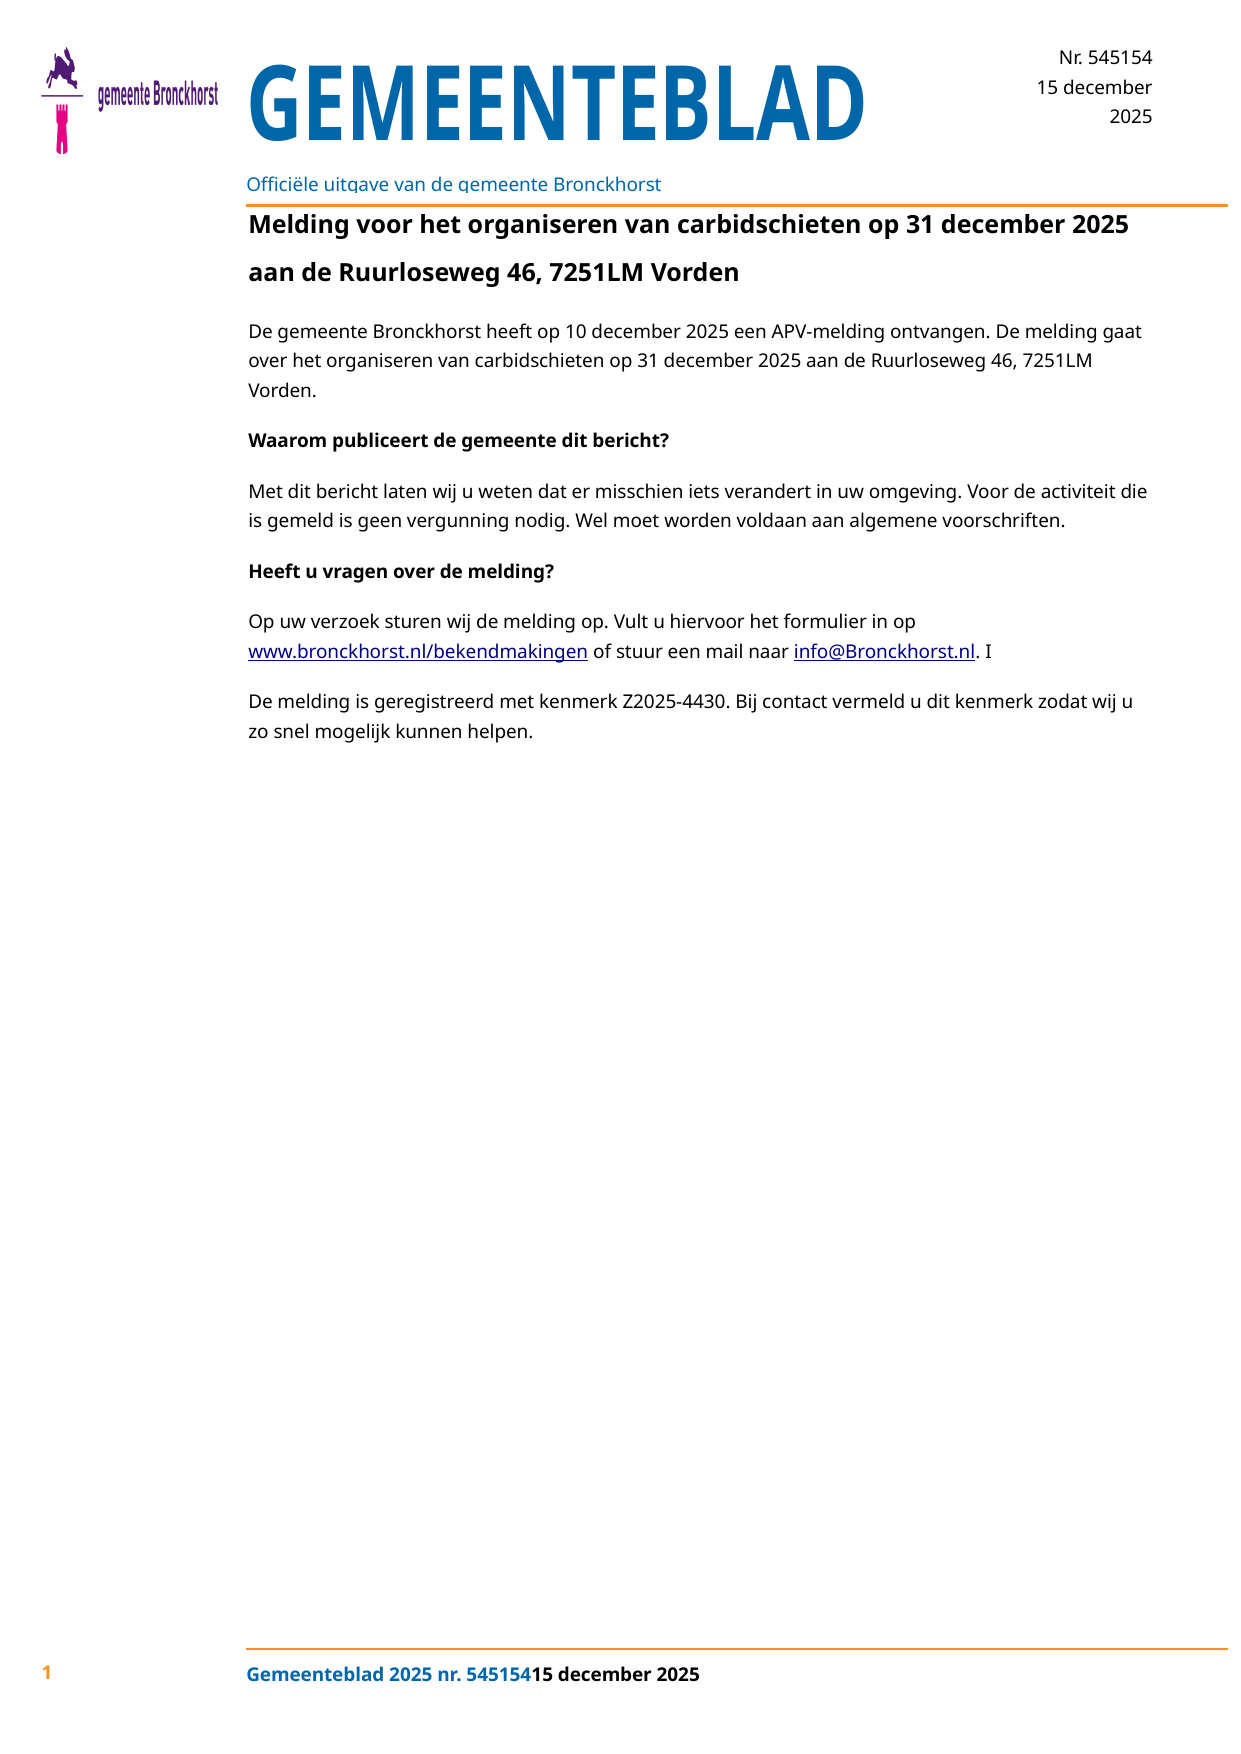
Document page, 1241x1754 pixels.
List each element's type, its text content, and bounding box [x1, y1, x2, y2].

text Heeft u vragen over de melding? [248, 558, 1152, 584]
text De gemeente Bronckhorst heeft op 10 december 2025 een APV-melding ontvangen. De melding gaat over het organiseren van carbidschieten op 31 december 2025 aan de Ruurloseweg 46, 7251LM Vorden. [248, 318, 1152, 403]
text Met dit bericht laten wij u weten dat er misschien iets verandert in uw omgeving. Voor de activiteit die is gemeld is geen vergunning nodig. Wel moet worden voldaan aan algemene voorschriften. [248, 478, 1152, 533]
text Melding voor het organiseren van carbidschieten op 31 december 2025 aan de Ruurloseweg 46, 7251LM Vorden [248, 207, 1152, 288]
text Op uw verzoek sturen wij de melding op. Vult u hiervoor het formulier in op www.bronckhorst.nl/bekendmakingen of stuur een mail naar info@Bronckhorst.nl. I [248, 608, 1152, 664]
text De melding is geregistreerd met kenmerk Z2025-4430. Bij contact vermeld u dit kenmerk zodat wij u zo snel mogelijk kunnen helpen. [248, 688, 1152, 744]
picture [41, 47, 231, 172]
text Waarom publiceert de gemeente dit bericht? [248, 427, 1152, 453]
